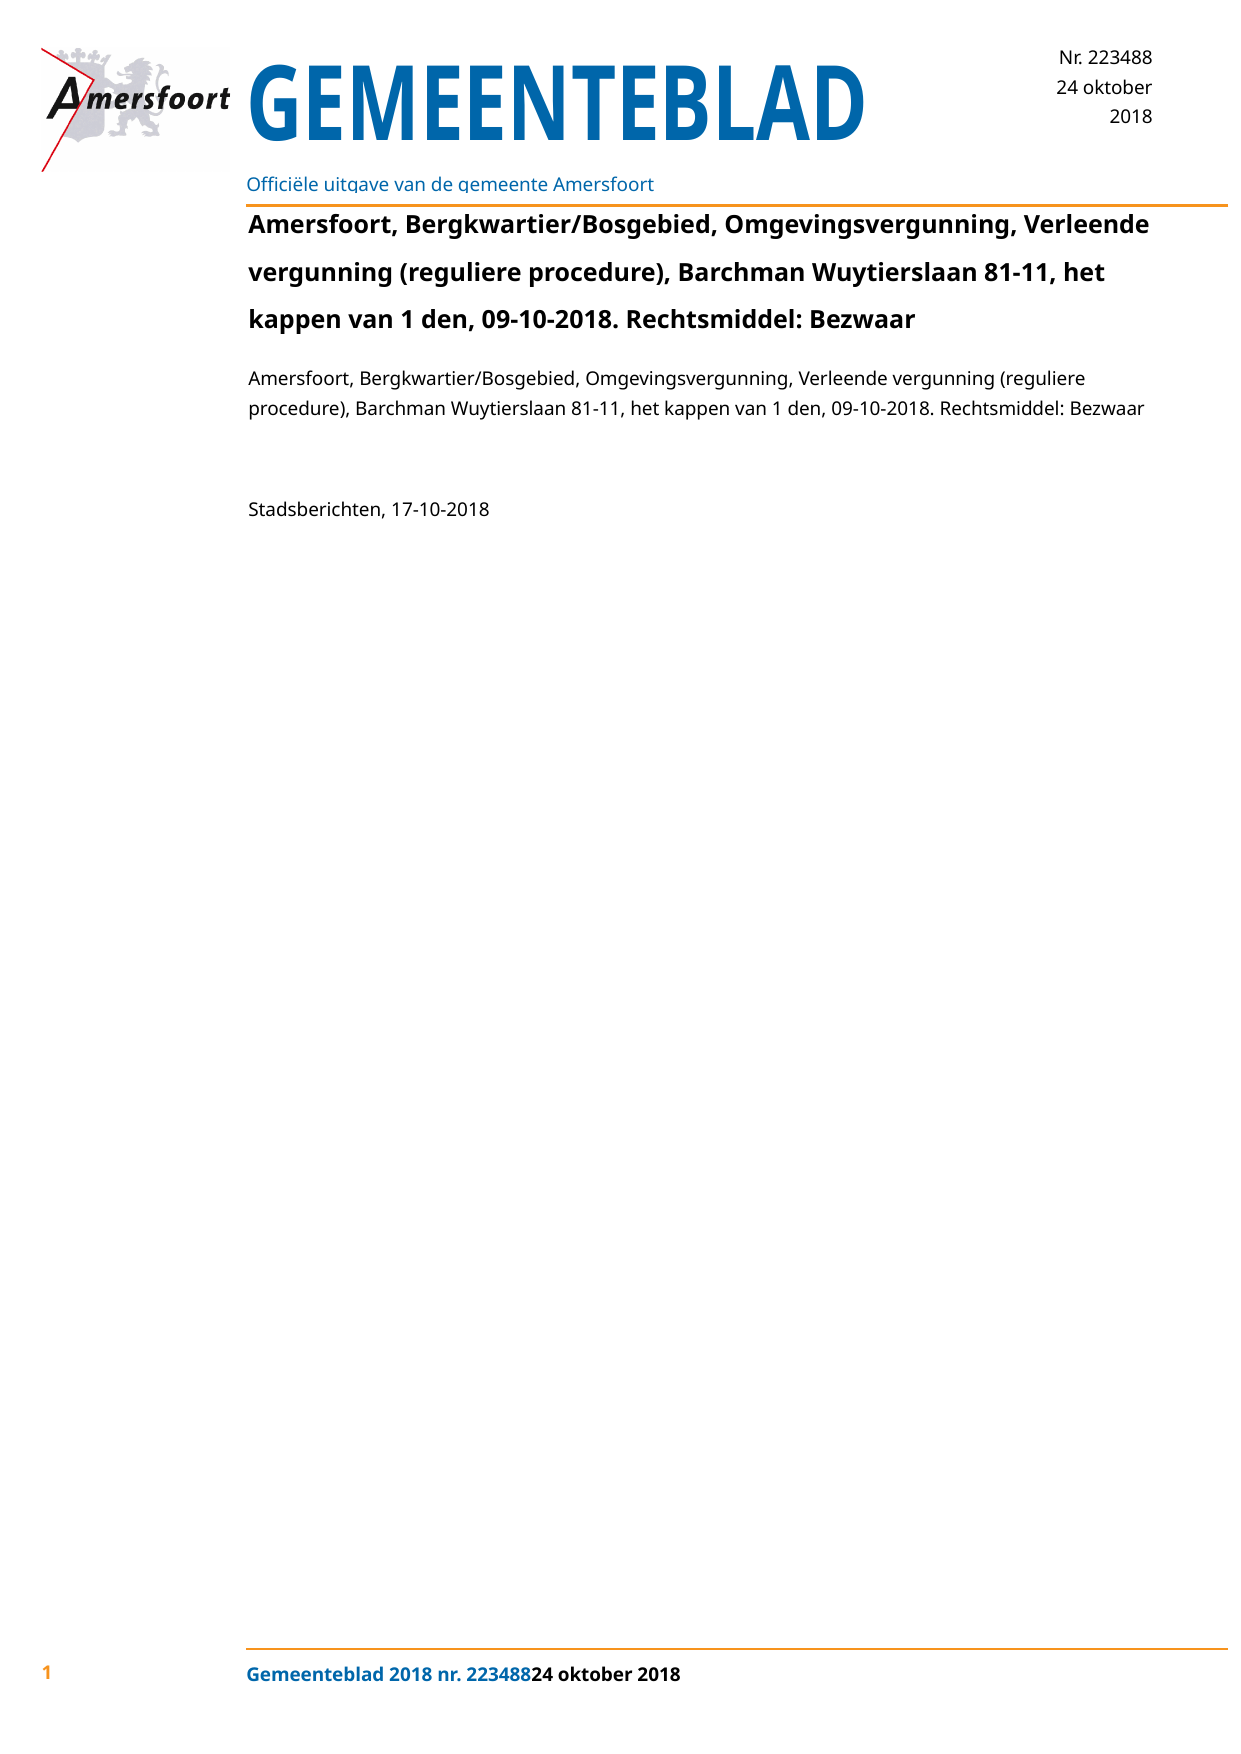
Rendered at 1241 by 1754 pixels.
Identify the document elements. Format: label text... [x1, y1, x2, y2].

text Amersfoort, Bergkwartier/Bosgebied, Omgevingsvergunning, Verleende vergunning (reguliere procedure), Barchman Wuytierslaan 81-11, het kappen van 1 den, 09-10-2018. Rechtsmiddel: Bezwaar [248, 366, 1152, 421]
picture [41, 47, 231, 172]
text Amersfoort, Bergkwartier/Bosgebied, Omgevingsvergunning, Verleende vergunning (reguliere procedure), Barchman Wuytierslaan 81-11, het kappen van 1 den, 09-10-2018. Rechtsmiddel: Bezwaar [248, 207, 1152, 336]
text Stadsberichten, 17-10-2018 [248, 496, 1152, 522]
